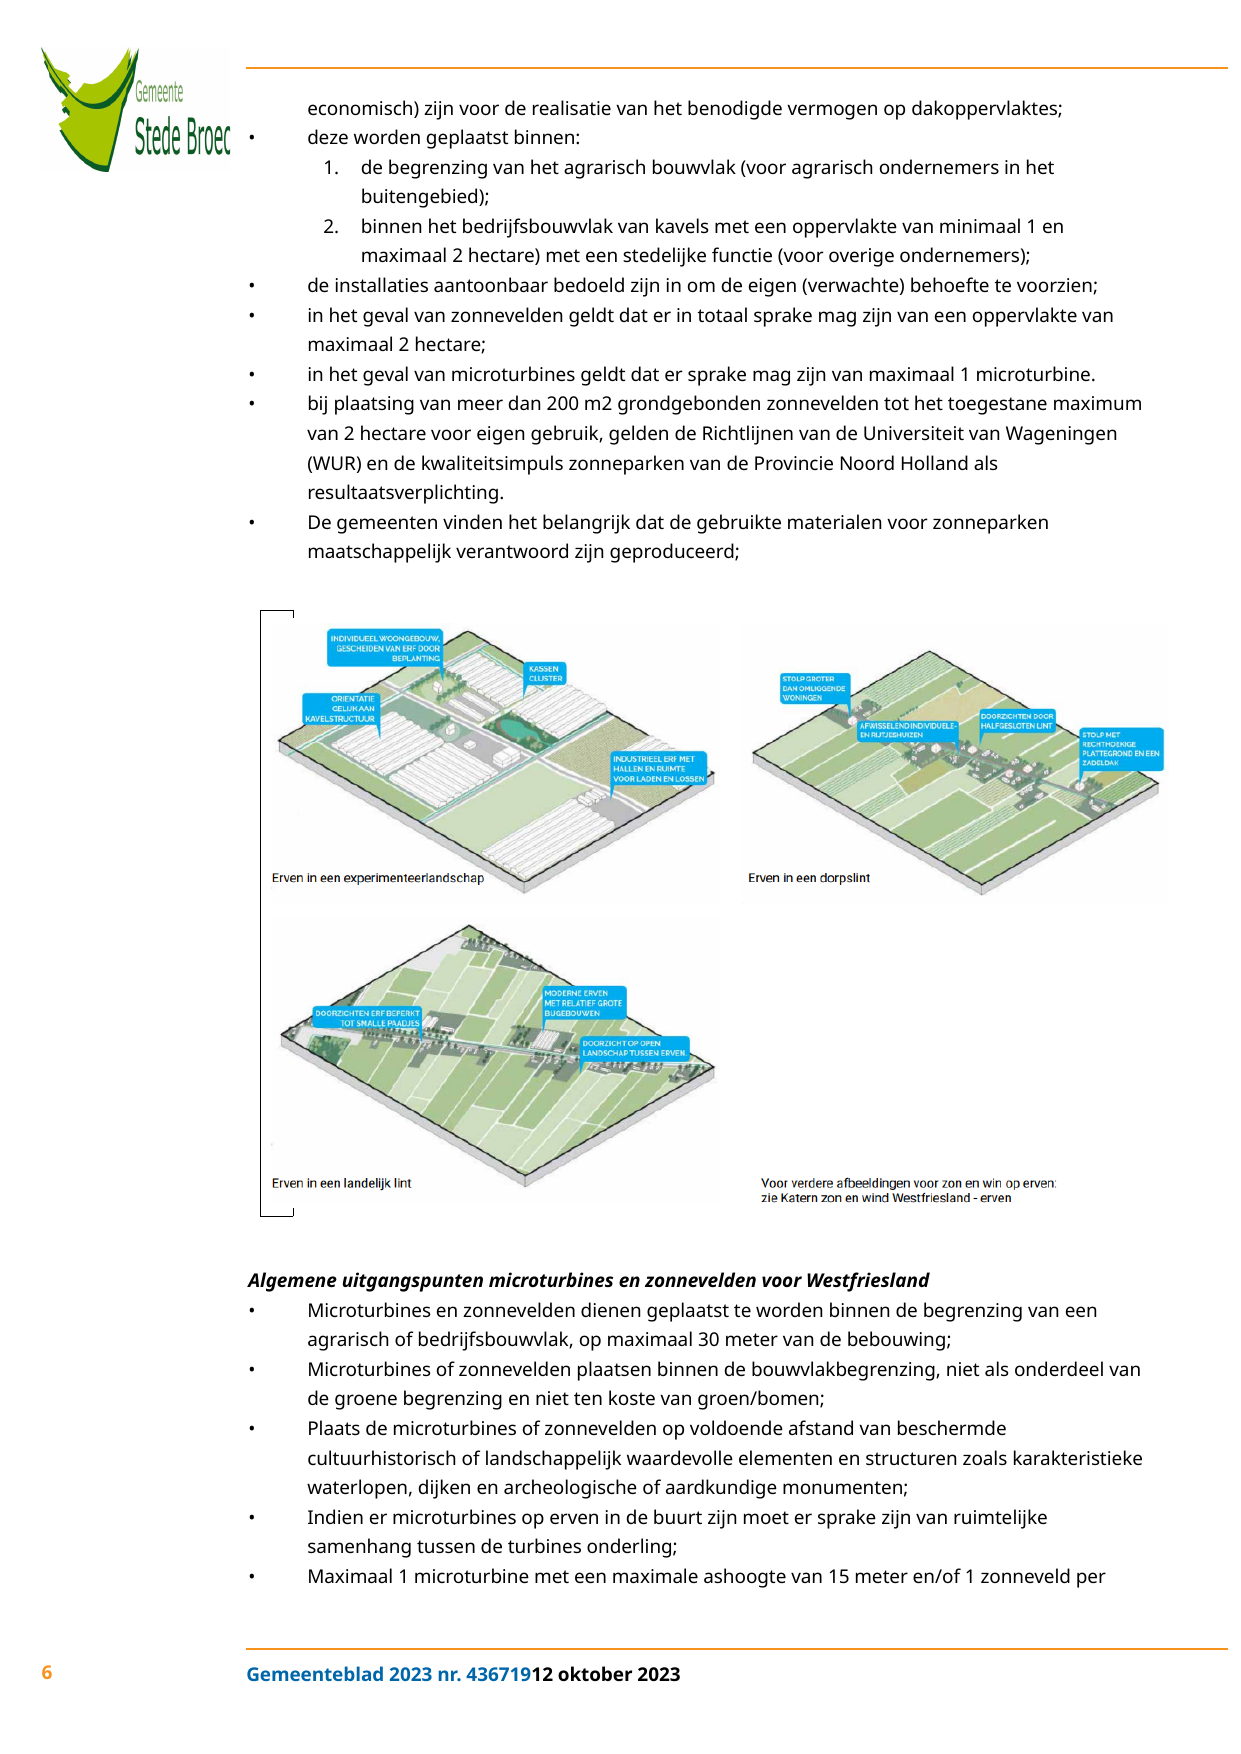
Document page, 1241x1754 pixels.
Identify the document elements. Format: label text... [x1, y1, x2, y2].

list de installaties aantoonbaar bedoeld zijn in om de eigen (verwachte) behoefte te voorzien; [248, 272, 1152, 298]
list Maximaal 1 microturbine met een maximale ashoogte van 15 meter en/of 1 zonneveld per [248, 1563, 1152, 1589]
list economisch) zijn voor de realisatie van het benodigde vermogen op dakoppervlaktes; [248, 95, 1152, 121]
picture [41, 47, 231, 172]
list De gemeenten vinden het belangrijk dat de gebruikte materialen voor zonneparken maatschappelijk verantwoord zijn geproduceerd; [248, 509, 1152, 564]
picture [268, 618, 1173, 1208]
list bij plaatsing van meer dan 200 m2 grondgebonden zonnevelden tot het toegestane maximum van 2 hectare voor eigen gebruik, gelden de Richtlijnen van de Universiteit van Wageningen (WUR) en de kwaliteitsimpuls zonneparken van de Provincie Noord Holland als resultaatsverplichting. [248, 391, 1152, 505]
list Microturbines en zonnevelden dienen geplaatst te worden binnen de begrenzing van een agrarisch of bedrijfsbouwvlak, op maximaal 30 meter van de bebouwing; [248, 1297, 1152, 1352]
list in het geval van zonnevelden geldt dat er in totaal sprake mag zijn van een oppervlakte van maximaal 2 hectare; [248, 302, 1152, 357]
list binnen het bedrijfsbouwvlak van kavels met een oppervlakte van minimaal 1 en maximaal 2 hectare) met een stedelijke functie (voor overige ondernemers); [323, 213, 1152, 268]
list Microturbines of zonnevelden plaatsen binnen de bouwvlakbegrenzing, niet als onderdeel van de groene begrenzing en niet ten koste van groen/bomen; [248, 1356, 1152, 1411]
list Plaats de microturbines of zonnevelden op voldoende afstand van beschermde cultuurhistorisch of landschappelijk waardevolle elementen en structuren zoals karakteristieke waterlopen, dijken en archeologische of aardkundige monumenten; [248, 1415, 1152, 1500]
text Algemene uitgangspunten microturbines en zonnevelden voor Westfriesland [248, 1267, 1152, 1293]
list de begrenzing van het agrarisch bouwvlak (voor agrarisch ondernemers in het buitengebied); [323, 154, 1152, 209]
list Indien er microturbines op erven in de buurt zijn moet er sprake zijn van ruimtelijke samenhang tussen de turbines onderling; [248, 1504, 1152, 1559]
list deze worden geplaatst binnen: [248, 124, 1152, 150]
list in het geval van microturbines geldt dat er sprake mag zijn van maximaal 1 microturbine. [248, 361, 1152, 387]
